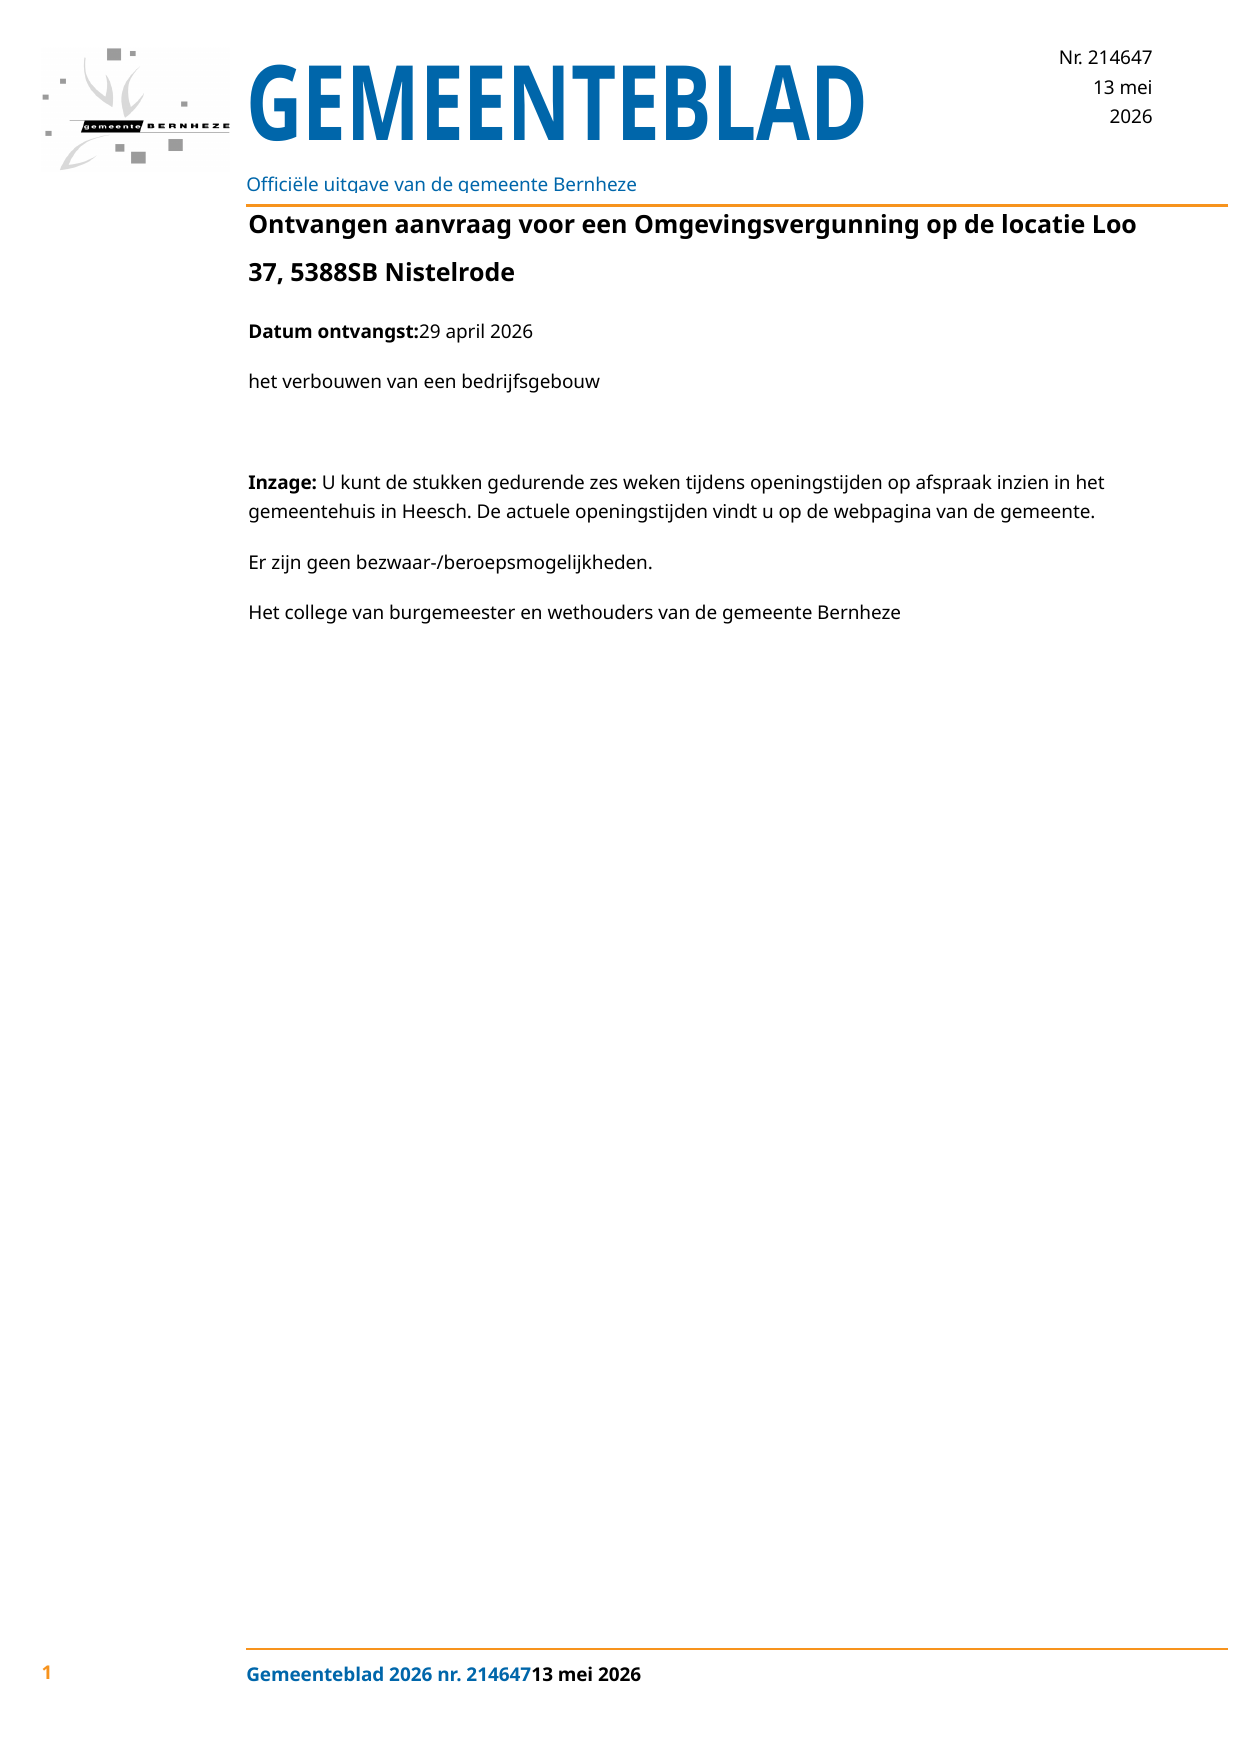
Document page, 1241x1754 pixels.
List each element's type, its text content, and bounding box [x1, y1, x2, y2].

text Ontvangen aanvraag voor een Omgevingsvergunning op de locatie Loo 37, 5388SB Nistelrode [248, 207, 1152, 288]
text Datum ontvangst:29 april 2026 [248, 318, 1152, 344]
text Er zijn geen bezwaar-/beroepsmogelijkheden. [248, 549, 1152, 575]
text Inzage: U kunt de stukken gedurende zes weken tijdens openingstijden op afspraak inzien in het gemeentehuis in Heesch. De actuele openingstijden vindt u op de webpagina van de gemeente. [248, 469, 1152, 524]
picture [41, 47, 231, 172]
text Het college van burgemeester en wethouders van de gemeente Bernheze [248, 599, 1152, 625]
text het verbouwen van een bedrijfsgebouw [248, 368, 1152, 394]
